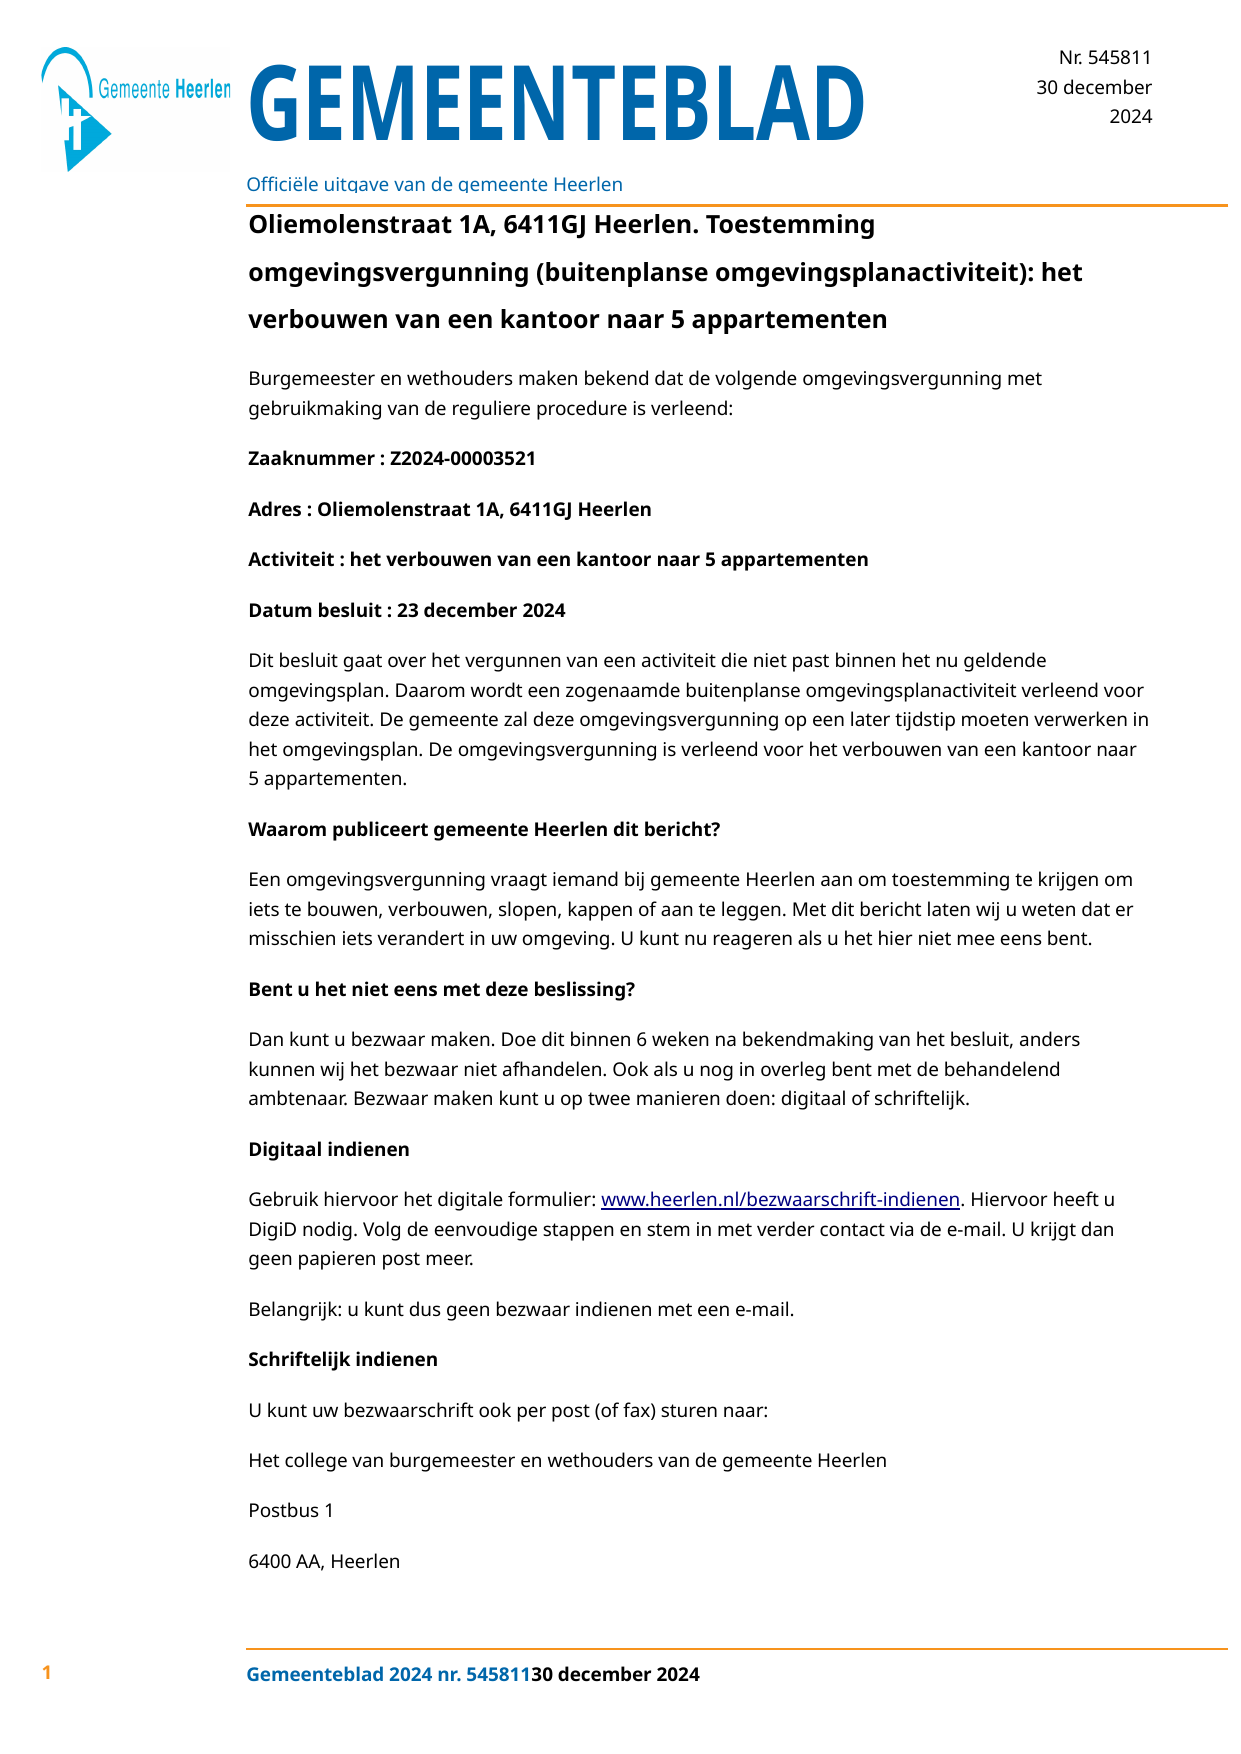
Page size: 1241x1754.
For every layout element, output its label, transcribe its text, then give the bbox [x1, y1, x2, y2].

picture [41, 47, 59, 70]
text Activiteit : het verbouwen van een kantoor naar 5 appartementen [248, 546, 1152, 572]
text Oliemolenstraat 1A, 6411GJ Heerlen. Toestemming omgevingsvergunning (buitenplanse omgevingsplanactiviteit): het verbouwen van een kantoor naar 5 appartementen [248, 207, 1152, 336]
text Postbus 1 [248, 1498, 1152, 1523]
text Een omgevingsvergunning vraagt iemand bij gemeente Heerlen aan om toestemming te krijgen om iets te bouwen, verbouwen, slopen, kappen of aan te leggen. Met dit bericht laten wij u weten dat er misschien iets verandert in uw omgeving. U kunt nu reageren als u het hier niet mee eens bent. [248, 866, 1152, 951]
text Belangrijk: u kunt dus geen bezwaar indienen met een e-mail. [248, 1296, 1152, 1322]
text Waarom publiceert gemeente Heerlen dit bericht? [248, 816, 1152, 842]
text Schriftelijk indienen [248, 1346, 1152, 1372]
text U kunt uw bezwaarschrift ook per post (of fax) sturen naar: [248, 1397, 1152, 1422]
text Het college van burgemeester en wethouders van de gemeente Heerlen [248, 1447, 1152, 1473]
text Digitaal indienen [248, 1136, 1152, 1162]
text Burgemeester en wethouders maken bekend dat de volgende omgevingsvergunning met gebruikmaking van de reguliere procedure is verleend: [248, 366, 1152, 421]
text Datum besluit : 23 december 2024 [248, 597, 1152, 622]
text 6400 AA, Heerlen [248, 1548, 1152, 1574]
text Gebruik hiervoor het digitale formulier: www.heerlen.nl/bezwaarschrift-indienen. Hiervoor heeft u DigiD nodig. Volg de eenvoudige stappen en stem in met verder contact via de e-mail. U krijgt dan geen papieren post meer. [248, 1186, 1152, 1271]
text Bent u het niet eens met deze beslissing? [248, 976, 1152, 1002]
picture [41, 47, 231, 172]
text Dan kunt u bezwaar maken. Doe dit binnen 6 weken na bekendmaking van het besluit, anders kunnen wij het bezwaar niet afhandelen. Ook als u nog in overleg bent met de behandelend ambtenaar. Bezwaar maken kunt u op twee manieren doen: digitaal of schriftelijk. [248, 1026, 1152, 1111]
text Zaaknummer : Z2024-00003521 [248, 446, 1152, 471]
text Adres : Oliemolenstraat 1A, 6411GJ Heerlen [248, 496, 1152, 522]
text Dit besluit gaat over het vergunnen van een activiteit die niet past binnen het nu geldende omgevingsplan. Daarom wordt een zogenaamde buitenplanse omgevingsplanactiviteit verleend voor deze activiteit. De gemeente zal deze omgevingsvergunning op een later tijdstip moeten verwerken in het omgevingsplan. De omgevingsvergunning is verleend voor het verbouwen van een kantoor naar 5 appartementen. [248, 647, 1152, 791]
